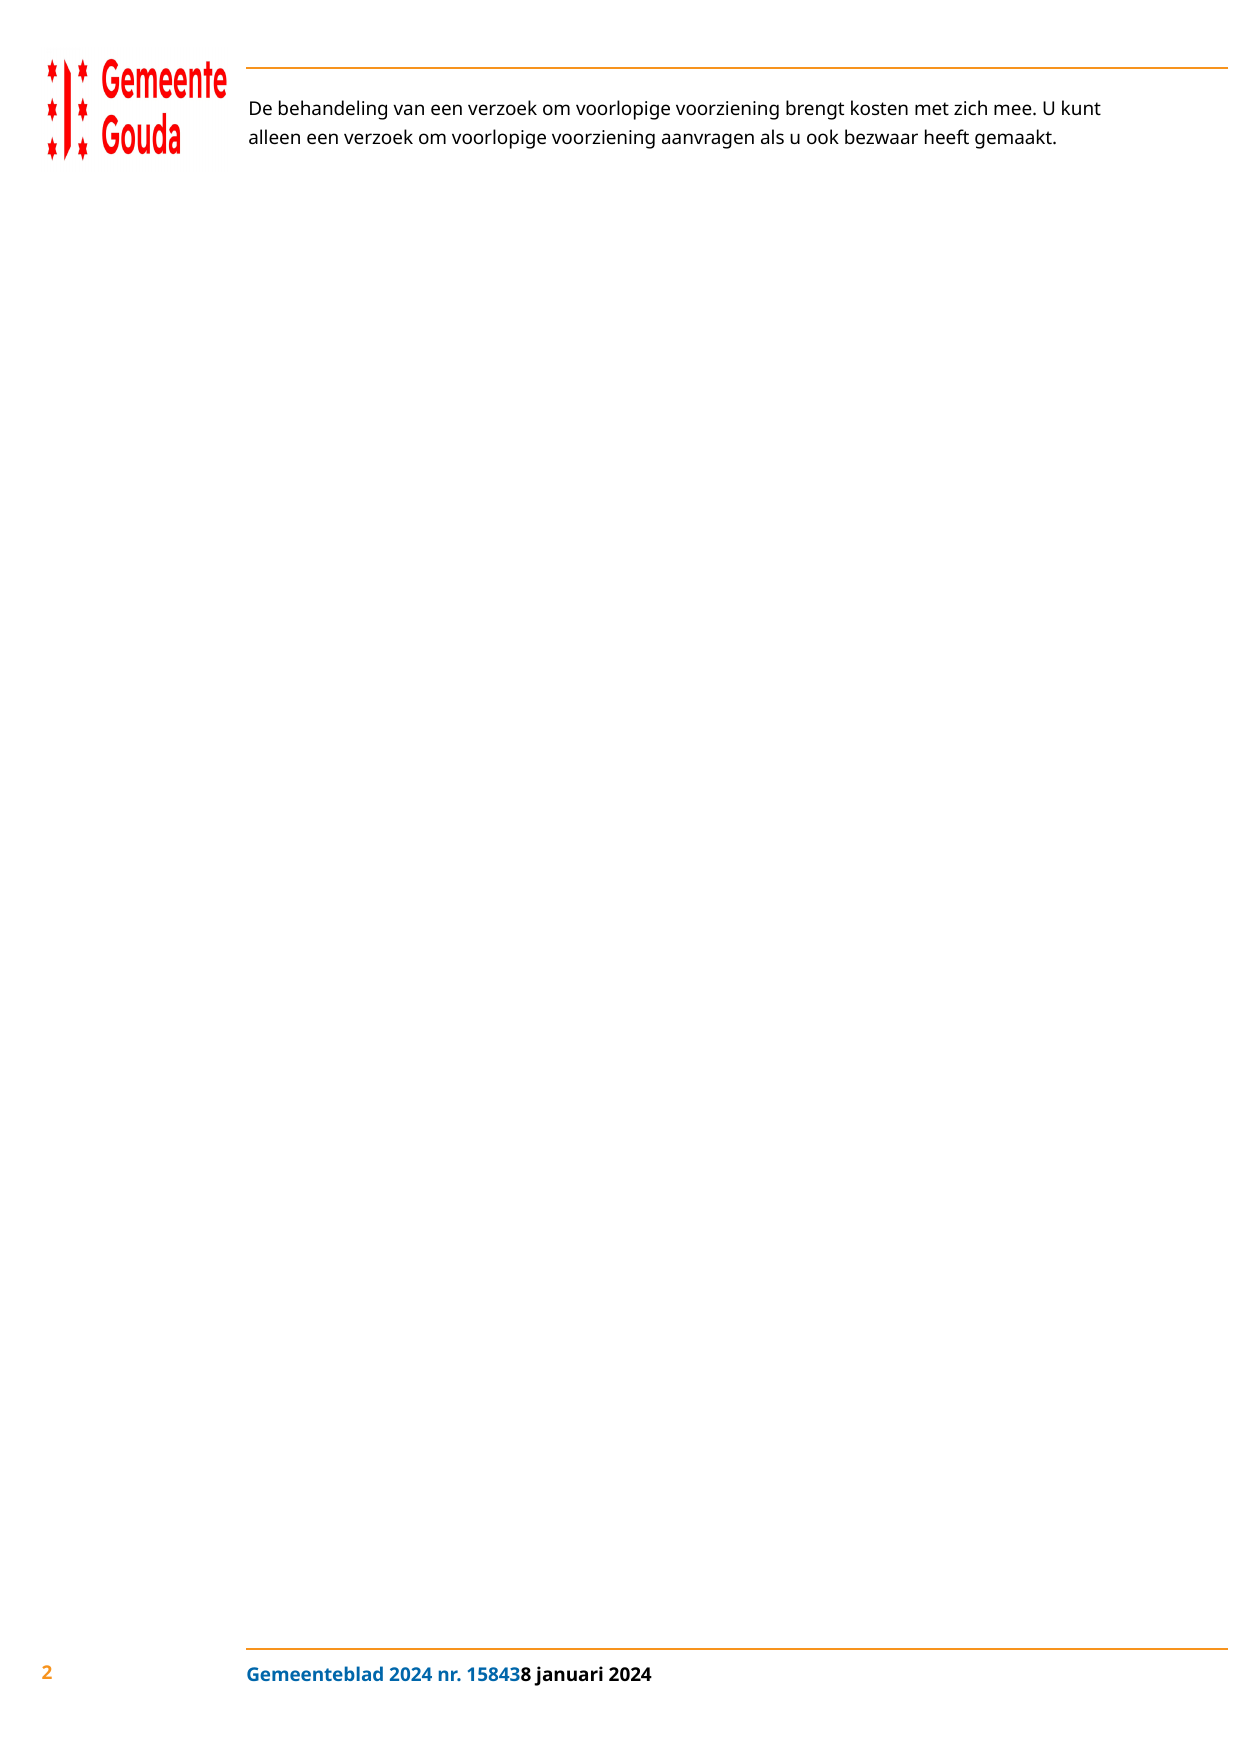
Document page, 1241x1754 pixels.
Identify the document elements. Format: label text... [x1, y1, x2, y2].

picture [41, 47, 231, 172]
text De behandeling van een verzoek om voorlopige voorziening brengt kosten met zich mee. U kunt alleen een verzoek om voorlopige voorziening aanvragen als u ook bezwaar heeft gemaakt. [248, 95, 1152, 150]
